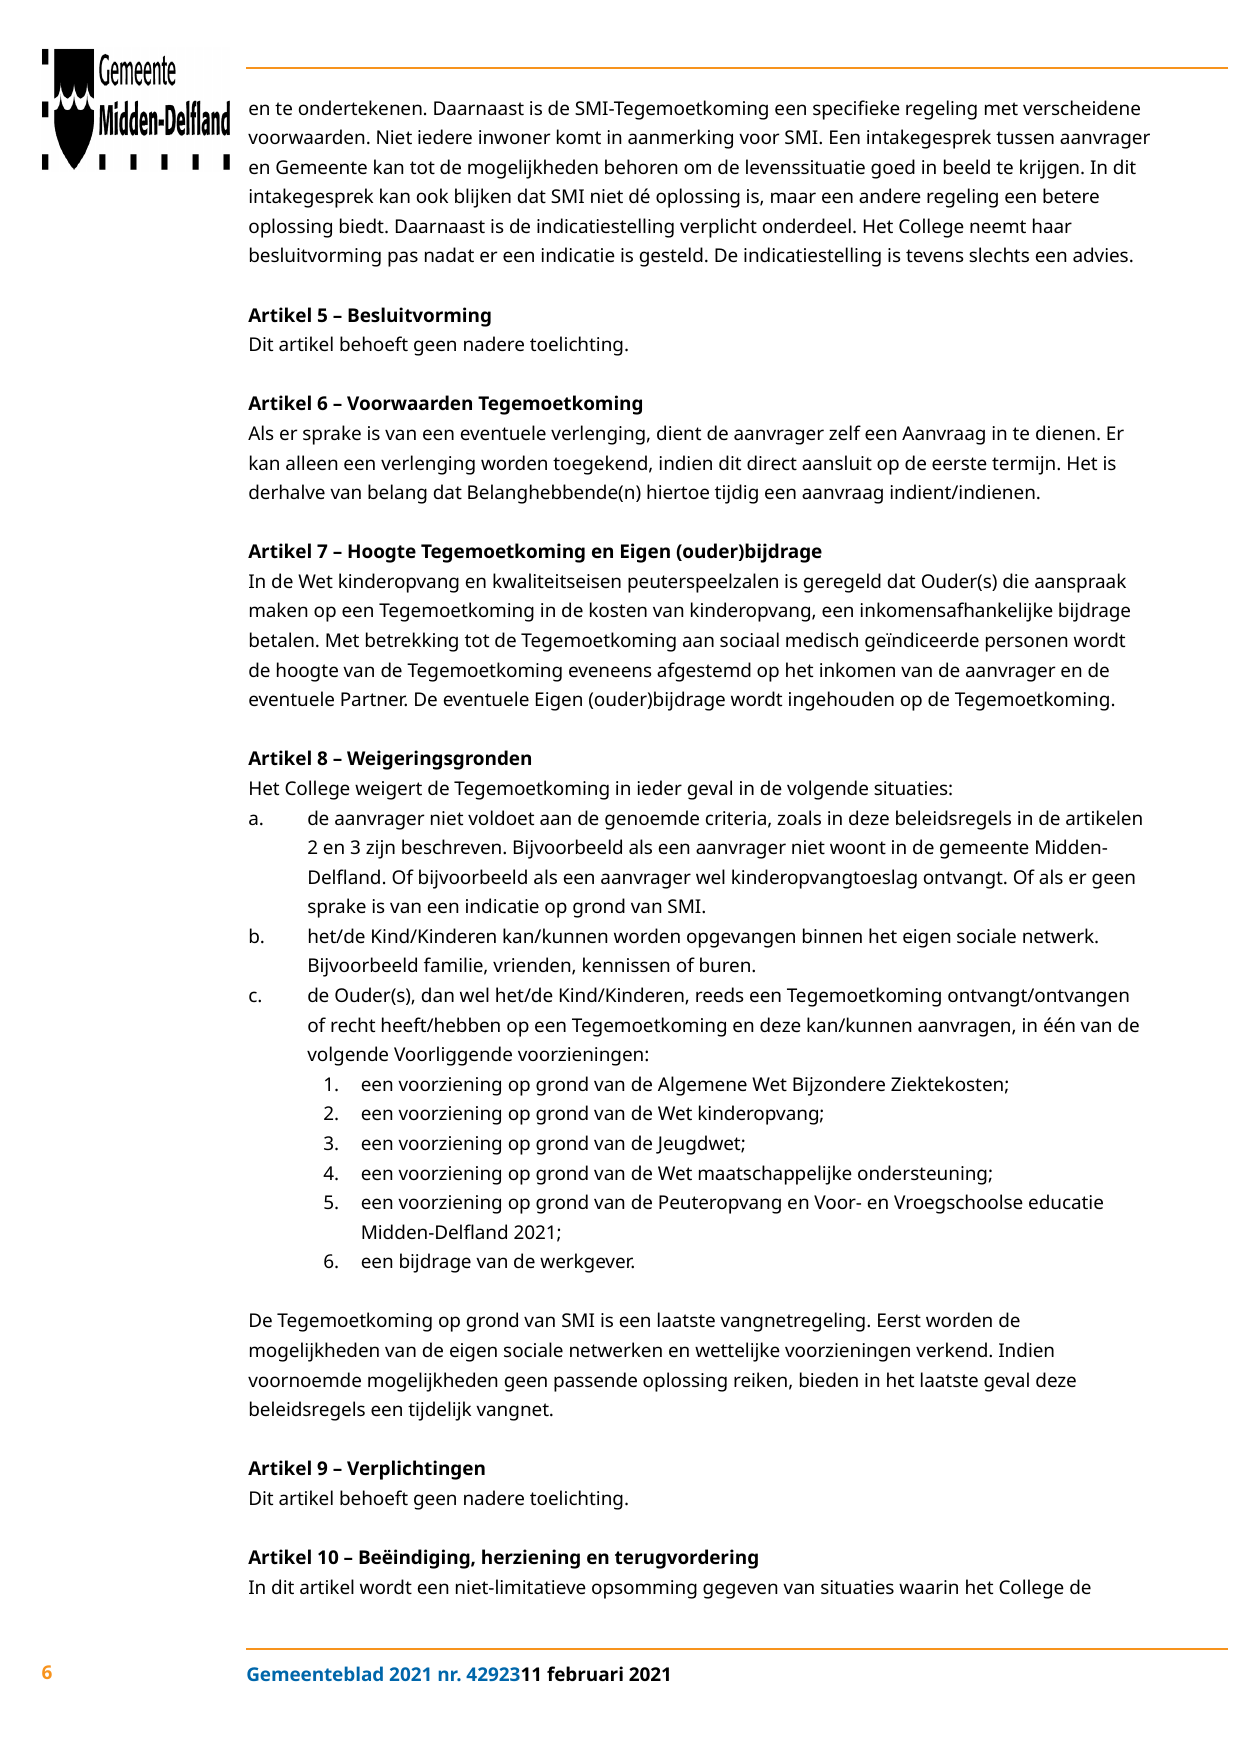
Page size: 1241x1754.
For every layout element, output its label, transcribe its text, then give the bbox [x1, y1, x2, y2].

text Artikel 8 – Weigeringsgronden [248, 746, 1152, 771]
text Artikel 6 – Voorwaarden Tegemoetkoming [248, 391, 1152, 416]
list een voorziening op grond van de Peuteropvang en Voor- en Vroegschoolse educatie Midden-Delfland 2021; [323, 1189, 1152, 1245]
text Artikel 9 – Verplichtingen [248, 1456, 1152, 1481]
text Dit artikel behoeft geen nadere toelichting. [248, 1485, 1152, 1511]
list een voorziening op grond van de Algemene Wet Bijzondere Ziektekosten; [323, 1071, 1152, 1097]
text en te ondertekenen. Daarnaast is de SMI-Tegemoetkoming een specifieke regeling met verscheidene voorwaarden. Niet iedere inwoner komt in aanmerking voor SMI. Een intakegesprek tussen aanvrager en Gemeente kan tot de mogelijkheden behoren om de levenssituatie goed in beeld te krijgen. In dit intakegesprek kan ook blijken dat SMI niet dé oplossing is, maar een andere regeling een betere oplossing biedt. Daarnaast is de indicatiestelling verplicht onderdeel. Het College neemt haar besluitvorming pas nadat er een indicatie is gesteld. De indicatiestelling is tevens slechts een advies. [248, 95, 1152, 268]
list de aanvrager niet voldoet aan de genoemde criteria, zoals in deze beleidsregels in de artikelen 2 en 3 zijn beschreven. Bijvoorbeeld als een aanvrager niet woont in de gemeente Midden-Delfland. Of bijvoorbeeld als een aanvrager wel kinderopvangtoeslag ontvangt. Of als er geen sprake is van een indicatie op grond van SMI. [248, 805, 1152, 919]
picture [41, 47, 231, 172]
text In dit artikel wordt een niet-limitatieve opsomming gegeven van situaties waarin het College de [248, 1574, 1152, 1600]
text Artikel 5 – Besluitvorming [248, 302, 1152, 328]
text Dit artikel behoeft geen nadere toelichting. [248, 331, 1152, 357]
text Het College weigert de Tegemoetkoming in ieder geval in de volgende situaties: [248, 775, 1152, 801]
text Artikel 10 – Beëindiging, herziening en terugvordering [248, 1544, 1152, 1570]
list een voorziening op grond van de Wet kinderopvang; [323, 1101, 1152, 1126]
list de Ouder(s), dan wel het/de Kind/Kinderen, reeds een Tegemoetkoming ontvangt/ontvangen of recht heeft/hebben op een Tegemoetkoming en deze kan/kunnen aanvragen, in één van de volgende Voorliggende voorzieningen: [248, 982, 1152, 1067]
list een voorziening op grond van de Jeugdwet; [323, 1130, 1152, 1156]
list een voorziening op grond van de Wet maatschappelijke ondersteuning; [323, 1160, 1152, 1186]
text De Tegemoetkoming op grond van SMI is een laatste vangnetregeling. Eerst worden de mogelijkheden van de eigen sociale netwerken en wettelijke voorzieningen verkend. Indien voornoemde mogelijkheden geen passende oplossing reiken, bieden in het laatste geval deze beleidsregels een tijdelijk vangnet. [248, 1308, 1152, 1422]
text In de Wet kinderopvang en kwaliteitseisen peuterspeelzalen is geregeld dat Ouder(s) die aanspraak maken op een Tegemoetkoming in de kosten van kinderopvang, een inkomensafhankelijke bijdrage betalen. Met betrekking tot de Tegemoetkoming aan sociaal medisch geïndiceerde personen wordt de hoogte van de Tegemoetkoming eveneens afgestemd op het inkomen van de aanvrager en de eventuele Partner. De eventuele Eigen (ouder)bijdrage wordt ingehouden op de Tegemoetkoming. [248, 568, 1152, 712]
text Als er sprake is van een eventuele verlenging, dient de aanvrager zelf een Aanvraag in te dienen. Er kan alleen een verlenging worden toegekend, indien dit direct aansluit op de eerste termijn. Het is derhalve van belang dat Belanghebbende(n) hiertoe tijdig een aanvraag indient/indienen. [248, 420, 1152, 505]
text Artikel 7 – Hoogte Tegemoetkoming en Eigen (ouder)bijdrage [248, 538, 1152, 564]
list het/de Kind/Kinderen kan/kunnen worden opgevangen binnen het eigen sociale netwerk. Bijvoorbeeld familie, vrienden, kennissen of buren. [248, 923, 1152, 978]
list een bijdrage van de werkgever. [323, 1248, 1152, 1274]
